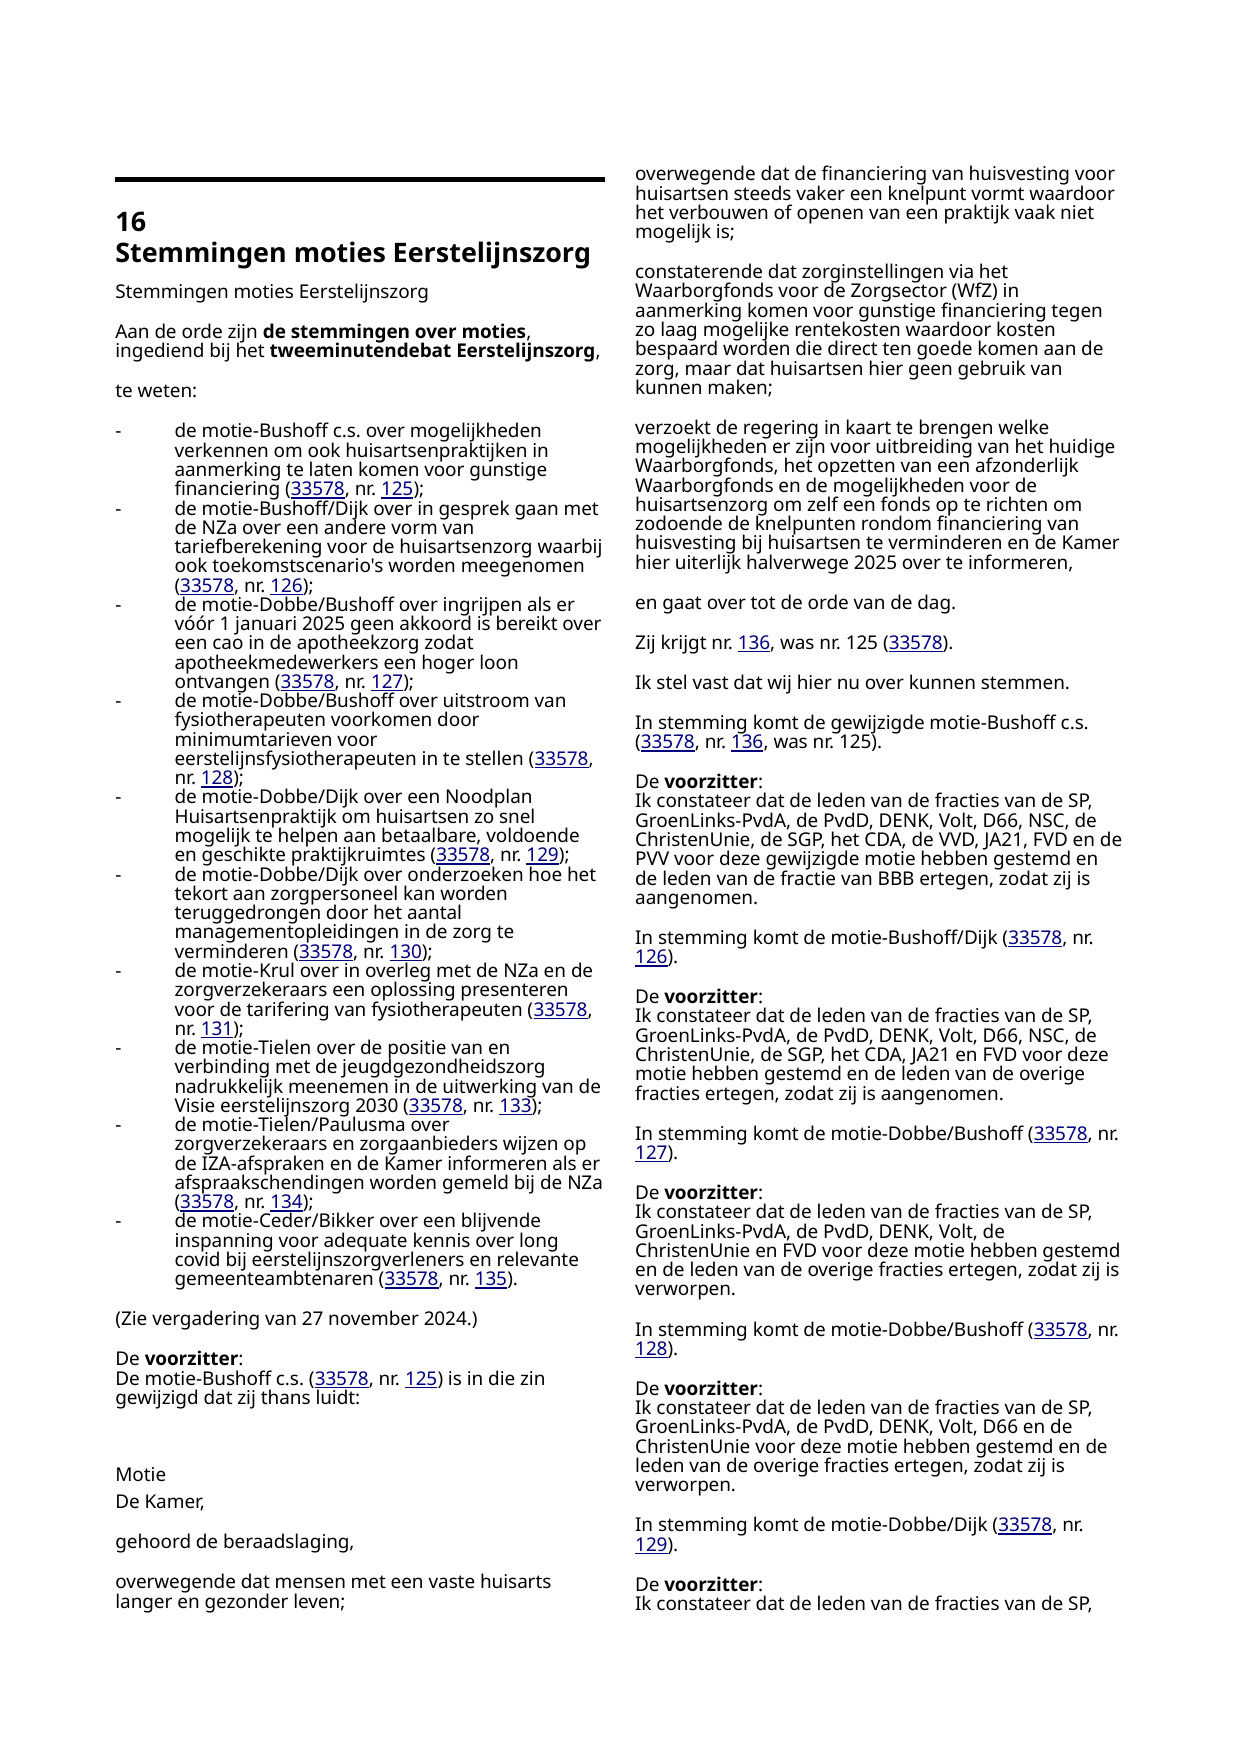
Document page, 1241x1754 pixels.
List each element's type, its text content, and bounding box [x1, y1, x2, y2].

list de motie-Krul over in overleg met de NZa en de zorgverzekeraars een oplossing presenteren voor de tarifering van fysiotherapeuten (33578, nr. 131); [115, 962, 605, 1039]
text De Kamer, [115, 1493, 605, 1513]
list de motie-Dobbe/Bushoff over ingrijpen als er vóór 1 januari 2025 geen akkoord is bereikt over een cao in de apotheekzorg zodat apotheekmedewerkers een hoger loon ontvangen (33578, nr. 127); [115, 596, 605, 692]
text Motie [115, 1462, 605, 1487]
text Ik stel vast dat wij hier nu over kunnen stemmen. [635, 674, 1125, 693]
text In stemming komt de motie-Dobbe/Bushoff (33578, nr. 128). [635, 1321, 1125, 1359]
text constaterende dat zorginstellingen via het Waarborgfonds voor de Zorgsector (WfZ) in aanmerking komen voor gunstige financiering tegen zo laag mogelijke rentekosten waardoor kosten bespaard worden die direct ten goede komen aan de zorg, maar dat huisartsen hier geen gebruik van kunnen maken; [635, 263, 1125, 398]
text De voorzitter: [635, 1380, 1125, 1399]
text gehoord de beraadslaging, [115, 1533, 605, 1553]
text en gaat over tot de orde van de dag. [635, 594, 1125, 613]
list de motie-Bushoff c.s. over mogelijkheden verkennen om ook huisartsenpraktijken in aanmerking te laten komen voor gunstige financiering (33578, nr. 125); [115, 422, 605, 499]
text Stemmingen moties Eerstelijnszorg [115, 283, 605, 302]
text Ik constateer dat de leden van de fracties van de SP, [635, 1595, 1125, 1614]
text Ik constateer dat de leden van de fracties van de SP, GroenLinks-PvdA, de PvdD, DENK, Volt, D66, NSC, de ChristenUnie, de SGP, het CDA, de VVD, JA21, FVD en de PVV voor deze gewijzigde motie hebben gestemd en de leden van de fractie van BBB ertegen, zodat zij is aangenomen. [635, 792, 1125, 908]
list de motie-Bushoff/Dijk over in gesprek gaan met de NZa over een andere vorm van tariefberekening voor de huisartsenzorg waarbij ook toekomstscenario's worden meegenomen (33578, nr. 126); [115, 499, 605, 596]
list de motie-Tielen/Paulusma over zorgverzekeraars en zorgaanbieders wijzen op de IZA-afspraken en de Kamer informeren als er afspraakschendingen worden gemeld bij de NZa (33578, nr. 134); [115, 1116, 605, 1212]
text Aan de orde zijn de stemmingen over moties, ingediend bij het tweeminutendebat Eerstelijnszorg, [115, 323, 605, 362]
text De voorzitter: [635, 988, 1125, 1007]
text In stemming komt de gewijzigde motie-Bushoff c.s. (33578, nr. 136, was nr. 125). [635, 714, 1125, 752]
list de motie-Dobbe/Dijk over een Noodplan Huisartsenpraktijk om huisartsen zo snel mogelijk te helpen aan betaalbare, voldoende en geschikte praktijkruimtes (33578, nr. 129); [115, 788, 605, 866]
text Stemmingen moties Eerstelijnszorg [115, 239, 605, 283]
text In stemming komt de motie-Dobbe/Bushoff (33578, nr. 127). [635, 1125, 1125, 1163]
list de motie-Ceder/Bikker over een blijvende inspanning voor adequate kennis over long covid bij eerstelijnszorgverleners en relevante gemeenteambtenaren (33578, nr. 135). [115, 1212, 605, 1289]
text De motie-Bushoff c.s. (33578, nr. 125) is in die zin gewijzigd dat zij thans luidt: [115, 1370, 605, 1408]
text De voorzitter: [115, 1350, 605, 1370]
text De voorzitter: [635, 773, 1125, 792]
text 16 [115, 203, 605, 239]
list de motie-Dobbe/Bushoff over uitstroom van fysiotherapeuten voorkomen door minimumtarieven voor eerstelijnsfysiotherapeuten in te stellen (33578, nr. 128); [115, 692, 605, 788]
text overwegende dat mensen met een vaste huisarts langer en gezonder leven; [115, 1573, 605, 1612]
text overwegende dat de financiering van huisvesting voor huisartsen steeds vaker een knelpunt vormt waardoor het verbouwen of openen van een praktijk vaak niet mogelijk is; [635, 165, 1125, 242]
text In stemming komt de motie-Dobbe/Dijk (33578, nr. 129). [635, 1516, 1125, 1555]
text De voorzitter: [635, 1576, 1125, 1595]
text De voorzitter: [635, 1184, 1125, 1203]
text Ik constateer dat de leden van de fracties van de SP, GroenLinks-PvdA, de PvdD, DENK, Volt, D66 en de ChristenUnie voor deze motie hebben gestemd en de leden van de overige fracties ertegen, zodat zij is verworpen. [635, 1399, 1125, 1496]
text Ik constateer dat de leden van de fracties van de SP, GroenLinks-PvdA, de PvdD, DENK, Volt, D66, NSC, de ChristenUnie, de SGP, het CDA, JA21 en FVD voor deze motie hebben gestemd en de leden van de overige fracties ertegen, zodat zij is aangenomen. [635, 1007, 1125, 1104]
text te weten: [115, 382, 605, 402]
text Zij krijgt nr. 136, was nr. 125 (33578). [635, 634, 1125, 653]
list de motie-Tielen over de positie van en verbinding met de jeugdgezondheidszorg nadrukkelijk meenemen in de uitwerking van de Visie eerstelijnszorg 2030 (33578, nr. 133); [115, 1039, 605, 1116]
text Ik constateer dat de leden van de fracties van de SP, GroenLinks-PvdA, de PvdD, DENK, Volt, de ChristenUnie en FVD voor deze motie hebben gestemd en de leden van de overige fracties ertegen, zodat zij is verworpen. [635, 1203, 1125, 1300]
list de motie-Dobbe/Dijk over onderzoeken hoe het tekort aan zorgpersoneel kan worden teruggedrongen door het aantal managementopleidingen in de zorg te verminderen (33578, nr. 130); [115, 866, 605, 962]
text In stemming komt de motie-Bushoff/Dijk (33578, nr. 126). [635, 929, 1125, 967]
text verzoekt de regering in kaart te brengen welke mogelijkheden er zijn voor uitbreiding van het huidige Waarborgfonds, het opzetten van een afzonderlijk Waarborgfonds en de mogelijkheden voor de huisartsenzorg om zelf een fonds op te richten om zodoende de knelpunten rondom financiering van huisvesting bij huisartsen te verminderen en de Kamer hier uiterlijk halverwege 2025 over te informeren, [635, 419, 1125, 573]
text (Zie vergadering van 27 november 2024.) [115, 1310, 605, 1329]
